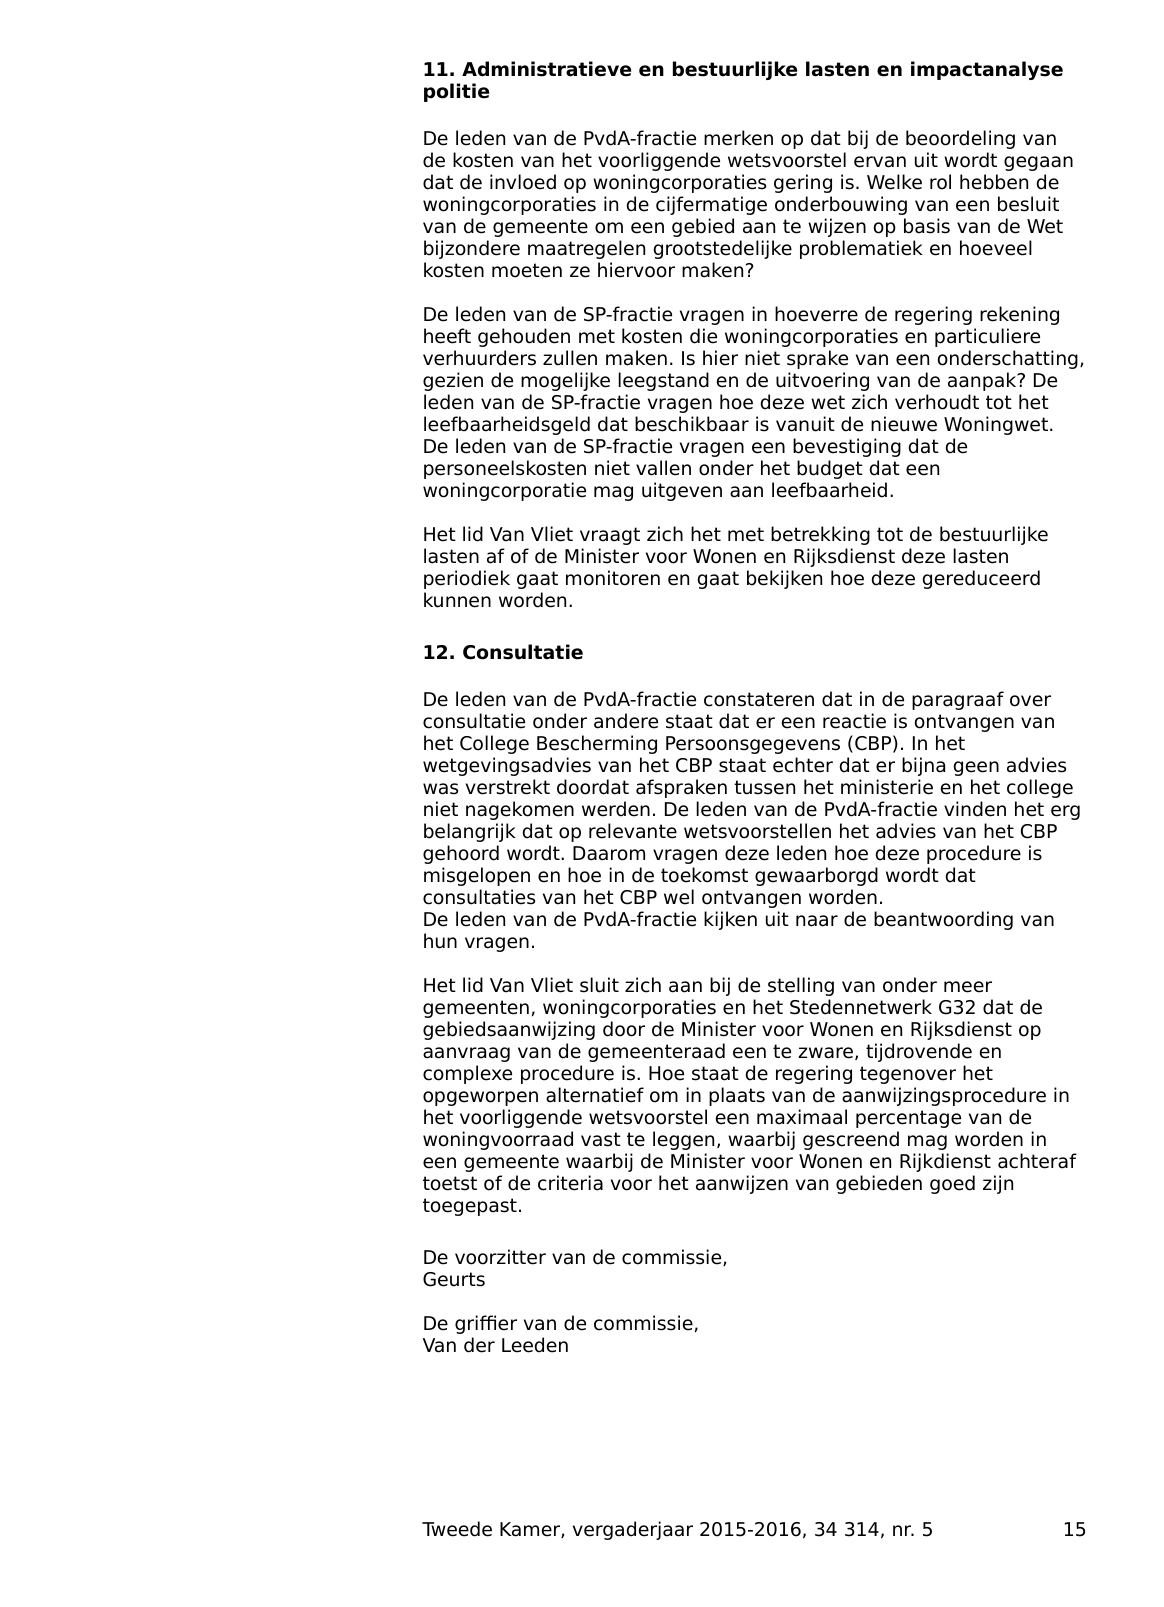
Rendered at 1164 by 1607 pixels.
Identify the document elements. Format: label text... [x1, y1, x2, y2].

text De leden van de PvdA-fractie kijken uit naar de beantwoording van hun vragen. [422, 909, 1087, 953]
text Het lid Van Vliet vraagt zich het met betrekking tot de bestuurlijke lasten af of de Minister voor Wonen en Rijksdienst deze lasten periodiek gaat monitoren en gaat bekijken hoe deze gereduceerd kunnen worden. [422, 524, 1087, 612]
text De leden van de PvdA-fractie merken op dat bij de beoordeling van de kosten van het voorliggende wetsvoorstel ervan uit wordt gegaan dat de invloed op woningcorporaties gering is. Welke rol hebben de woningcorporaties in de cijfermatige onderbouwing van een besluit van de gemeente om een gebied aan te wijzen op basis van de Wet bijzondere maatregelen grootstedelijke problematiek en hoeveel kosten moeten ze hiervoor maken? [422, 128, 1087, 282]
text De griffier van de commissie, Van der Leeden [422, 1313, 1087, 1357]
text De voorzitter van de commissie, Geurts [422, 1247, 1087, 1291]
text Het lid Van Vliet sluit zich aan bij de stelling van onder meer gemeenten, woningcorporaties en het Stedennetwerk G32 dat de gebiedsaanwijzing door de Minister voor Wonen en Rijksdienst op aanvraag van de gemeenteraad een te zware, tijdrovende en complexe procedure is. Hoe staat de regering tegenover het opgeworpen alternatief om in plaats van de aanwijzingsprocedure in het voorliggende wetsvoorstel een maximaal percentage van de woningvoorraad vast te leggen, waarbij gescreend mag worden in een gemeente waarbij de Minister voor Wonen en Rijkdienst achteraf toetst of de criteria voor het aanwijzen van gebieden goed zijn toegepast. [422, 975, 1087, 1217]
subtitle 12. Consultatie [422, 642, 1087, 664]
subtitle 11. Administratieve en bestuurlijke lasten en impactanalyse politie [422, 59, 1087, 103]
text De leden van de SP-fractie vragen in hoeverre de regering rekening heeft gehouden met kosten die woningcorporaties en particuliere verhuurders zullen maken. Is hier niet sprake van een onderschatting, gezien de mogelijke leegstand en de uitvoering van de aanpak? De leden van de SP-fractie vragen hoe deze wet zich verhoudt tot het leefbaarheidsgeld dat beschikbaar is vanuit de nieuwe Woningwet. De leden van de SP-fractie vragen een bevestiging dat de personeelskosten niet vallen onder het budget dat een woningcorporatie mag uitgeven aan leefbaarheid. [422, 304, 1087, 502]
text De leden van de PvdA-fractie constateren dat in de paragraaf over consultatie onder andere staat dat er een reactie is ontvangen van het College Bescherming Persoonsgegevens (CBP). In het wetgevingsadvies van het CBP staat echter dat er bijna geen advies was verstrekt doordat afspraken tussen het ministerie en het college niet nagekomen werden. De leden van de PvdA-fractie vinden het erg belangrijk dat op relevante wetsvoorstellen het advies van het CBP gehoord wordt. Daarom vragen deze leden hoe deze procedure is misgelopen en hoe in de toekomst gewaarborgd wordt dat consultaties van het CBP wel ontvangen worden. [422, 689, 1087, 909]
